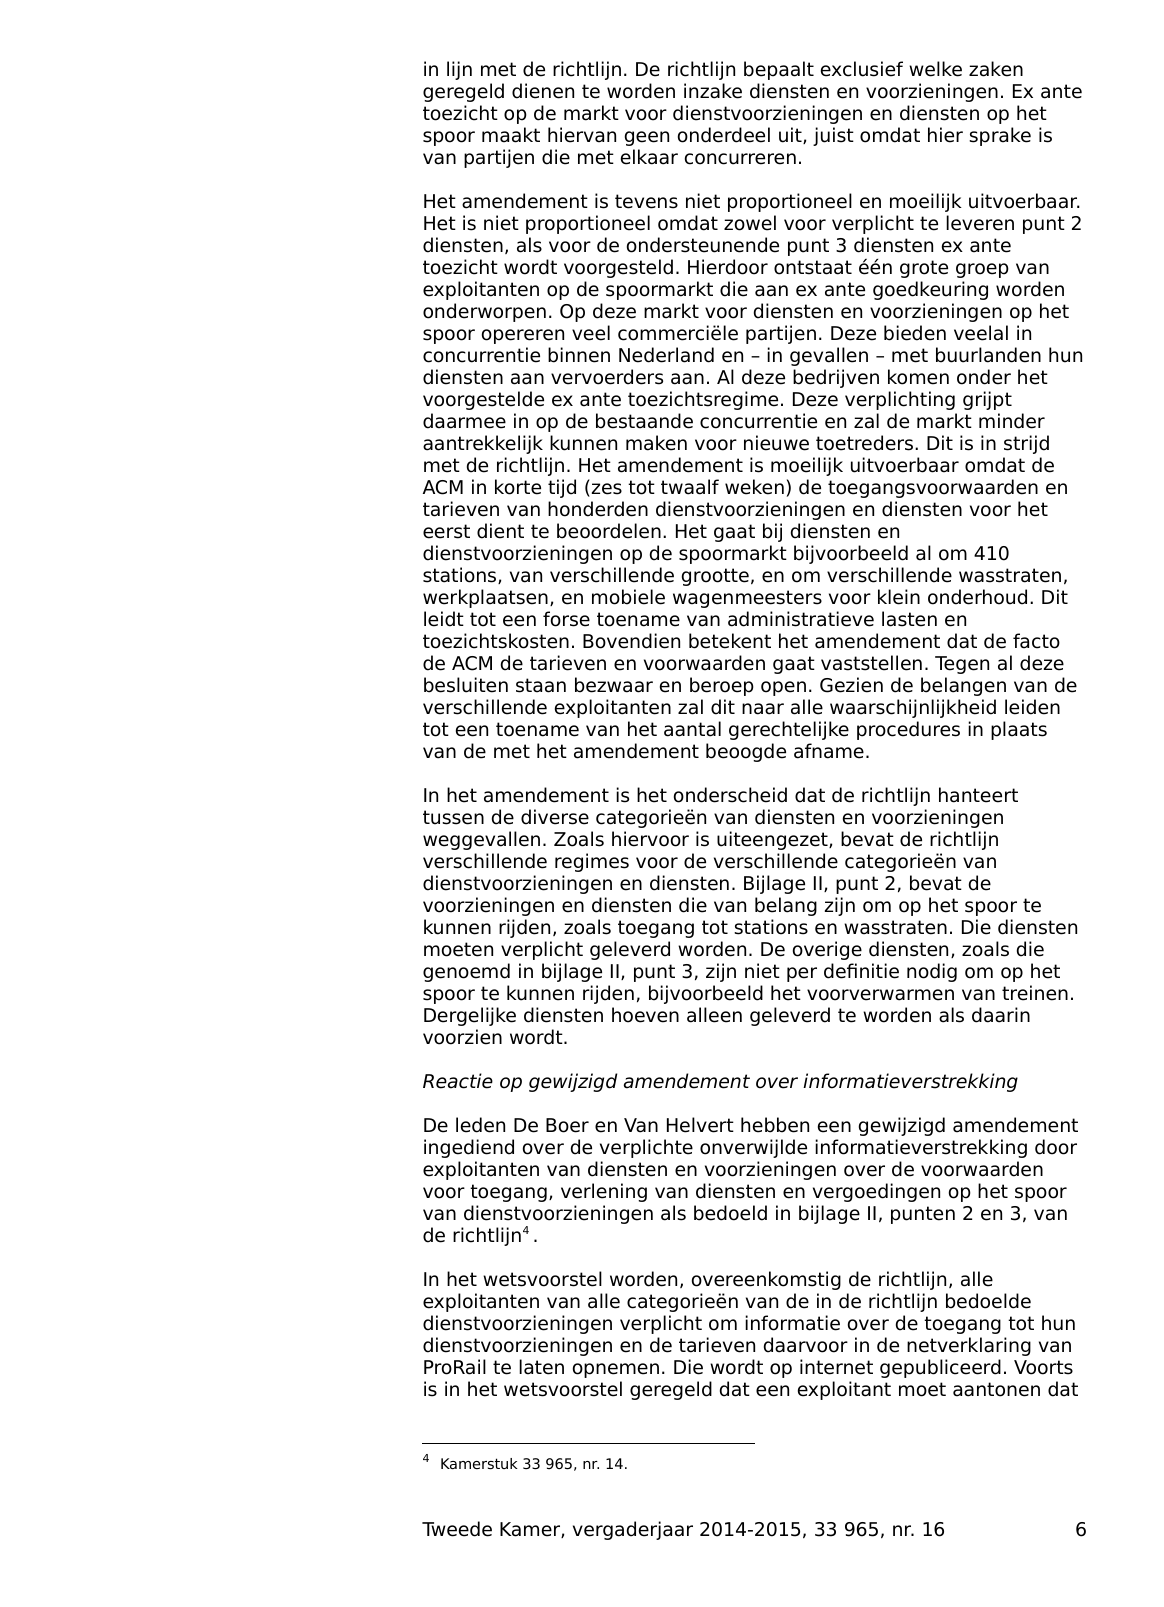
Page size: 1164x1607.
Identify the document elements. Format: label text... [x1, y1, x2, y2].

text In het amendement is het onderscheid dat de richtlijn hanteert tussen de diverse categorieën van diensten en voorzieningen weggevallen. Zoals hiervoor is uiteengezet, bevat de richtlijn verschillende regimes voor de verschillende categorieën van dienstvoorzieningen en diensten. Bijlage II, punt 2, bevat de voorzieningen en diensten die van belang zijn om op het spoor te kunnen rijden, zoals toegang tot stations en wasstraten. Die diensten moeten verplicht geleverd worden. De overige diensten, zoals die genoemd in bijlage II, punt 3, zijn niet per definitie nodig om op het spoor te kunnen rijden, bijvoorbeeld het voorverwarmen van treinen. Dergelijke diensten hoeven alleen geleverd te worden als daarin voorzien wordt. [422, 785, 1087, 1048]
text Kamerstuk 33 965, nr. 14. [422, 1452, 1087, 1474]
text Het amendement is tevens niet proportioneel en moeilijk uitvoerbaar. Het is niet proportioneel omdat zowel voor verplicht te leveren punt 2 diensten, als voor de ondersteunende punt 3 diensten ex ante toezicht wordt voorgesteld. Hierdoor ontstaat één grote groep van exploitanten op de spoormarkt die aan ex ante goedkeuring worden onderworpen. Op deze markt voor diensten en voorzieningen op het spoor opereren veel commerciële partijen. Deze bieden veelal in concurrentie binnen Nederland en – in gevallen – met buurlanden hun diensten aan vervoerders aan. Al deze bedrijven komen onder het voorgestelde ex ante toezichtsregime. Deze verplichting grijpt daarmee in op de bestaande concurrentie en zal de markt minder aantrekkelijk kunnen maken voor nieuwe toetreders. Dit is in strijd met de richtlijn. Het amendement is moeilijk uitvoerbaar omdat de ACM in korte tijd (zes tot twaalf weken) de toegangsvoorwaarden en tarieven van honderden dienstvoorzieningen en diensten voor het eerst dient te beoordelen. Het gaat bij diensten en dienstvoorzieningen op de spoormarkt bijvoorbeeld al om 410 stations, van verschillende grootte, en om verschillende wasstraten, werkplaatsen, en mobiele wagenmeesters voor klein onderhoud. Dit leidt tot een forse toename van administratieve lasten en toezichtskosten. Bovendien betekent het amendement dat de facto de ACM de tarieven en voorwaarden gaat vaststellen. Tegen al deze besluiten staan bezwaar en beroep open. Gezien de belangen van de verschillende exploitanten zal dit naar alle waarschijnlijkheid leiden tot een toename van het aantal gerechtelijke procedures in plaats van de met het amendement beoogde afname. [422, 191, 1087, 763]
text De leden De Boer en Van Helvert hebben een gewijzigd amendement ingediend over de verplichte onverwijlde informatieverstrekking door exploitanten van diensten en voorzieningen over de voorwaarden voor toegang, verlening van diensten en vergoedingen op het spoor van dienstvoorzieningen als bedoeld in bijlage II, punten 2 en 3, van de richtlijn. [422, 1115, 1087, 1247]
text In het wetsvoorstel worden, overeenkomstig de richtlijn, alle exploitanten van alle categorieën van de in de richtlijn bedoelde dienstvoorzieningen verplicht om informatie over de toegang tot hun dienstvoorzieningen en de tarieven daarvoor in de netverklaring van ProRail te laten opnemen. Die wordt op internet gepubliceerd. Voorts is in het wetsvoorstel geregeld dat een exploitant moet aantonen dat [422, 1269, 1087, 1401]
text in lijn met de richtlijn. De richtlijn bepaalt exclusief welke zaken geregeld dienen te worden inzake diensten en voorzieningen. Ex ante toezicht op de markt voor dienstvoorzieningen en diensten op het spoor maakt hiervan geen onderdeel uit, juist omdat hier sprake is van partijen die met elkaar concurreren. [422, 59, 1087, 169]
subtitle Reactie op gewijzigd amendement over informatieverstrekking [422, 1071, 1087, 1093]
